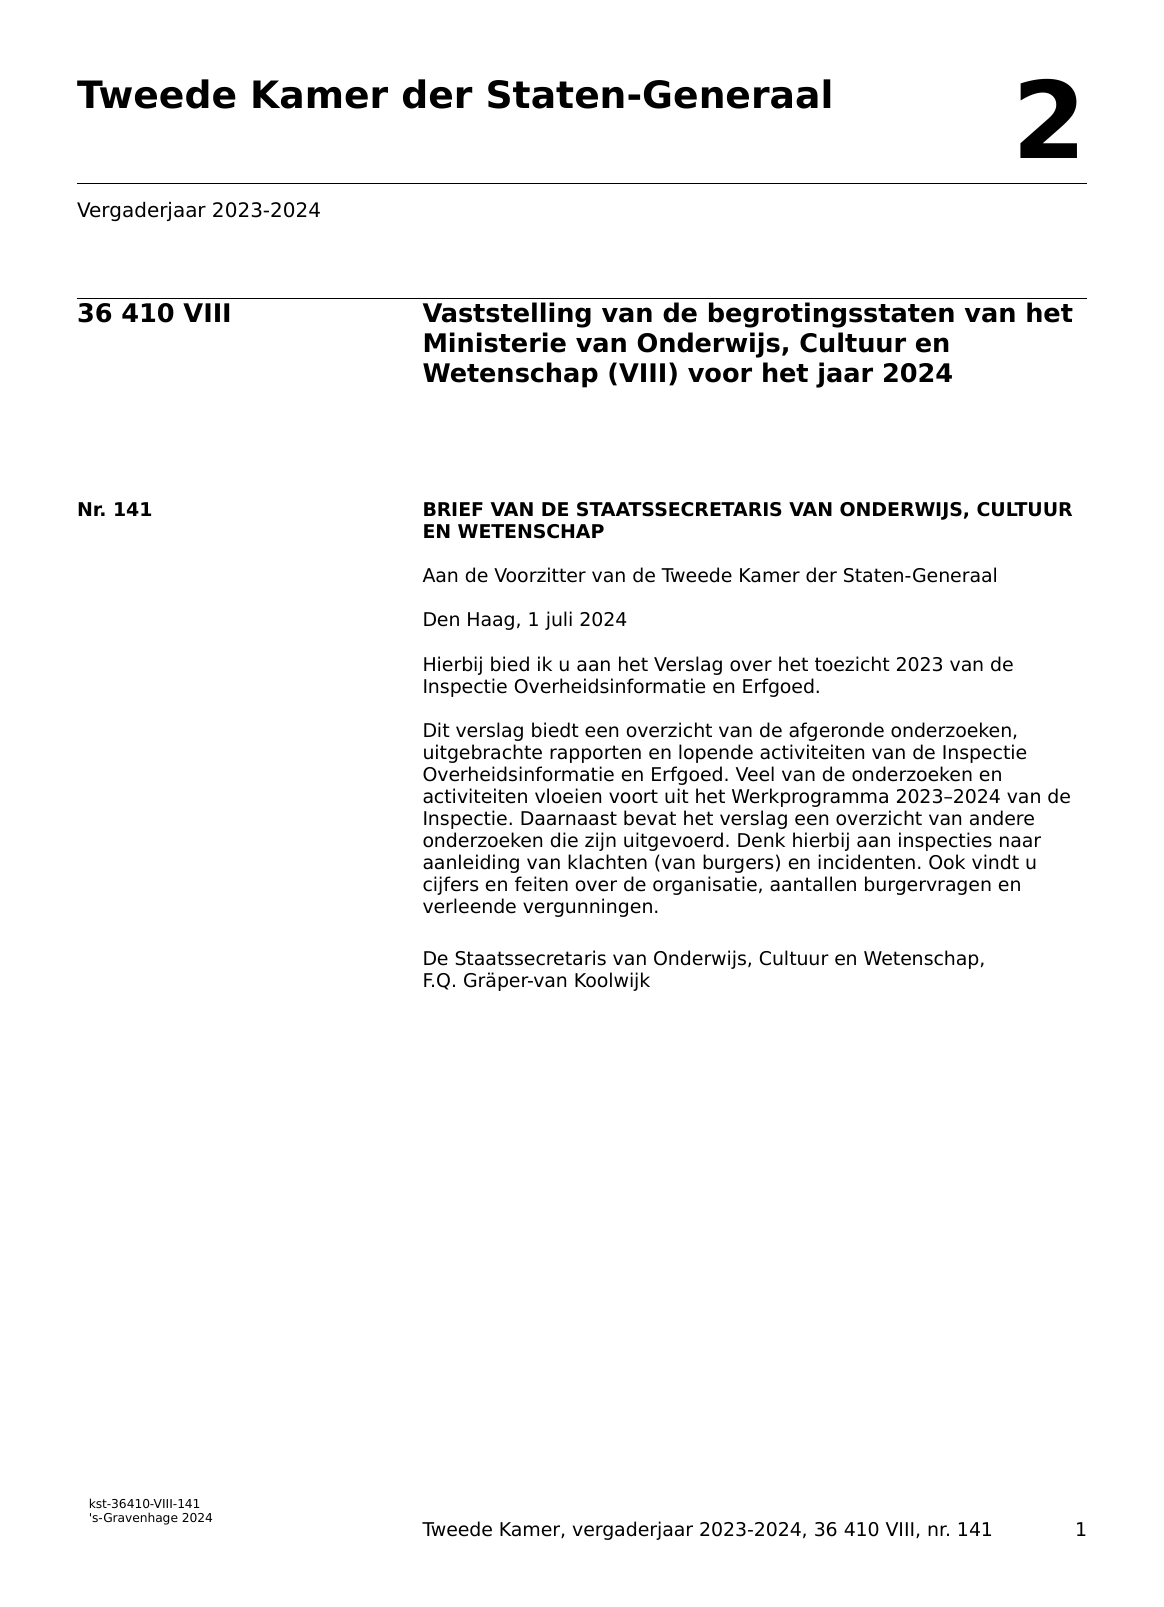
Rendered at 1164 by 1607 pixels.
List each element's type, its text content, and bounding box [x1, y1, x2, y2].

text De Staatssecretaris van Onderwijs, Cultuur en Wetenschap, F.Q. Gräper-van Koolwijk [422, 947, 1087, 991]
text Hierbij bied ik u aan het Verslag over het toezicht 2023 van de Inspectie Overheidsinformatie en Erfgoed. [422, 653, 1087, 697]
text 's-Gravenhage 2024 [88, 1511, 323, 1525]
text Den Haag, 1 juli 2024 [422, 609, 1087, 631]
text Aan de Voorzitter van de Tweede Kamer der Staten-Generaal [422, 565, 1087, 587]
table_header 2 [886, 59, 1087, 183]
table_header Tweede Kamer der Staten-Generaal [77, 59, 886, 183]
text Dit verslag biedt een overzicht van de afgeronde onderzoeken, uitgebrachte rapporten en lopende activiteiten van de Inspectie Overheidsinformatie en Erfgoed. Veel van de onderzoeken en activiteiten vloeien voort uit het Werkprogramma 2023–2024 van de Inspectie. Daarnaast bevat het verslag een overzicht van andere onderzoeken die zijn uitgevoerd. Denk hierbij aan inspecties naar aanleiding van klachten (van burgers) en incidenten. Ook vindt u cijfers en feiten over de organisatie, aantallen burgervragen en verleende vergunningen. [422, 720, 1087, 917]
text kst-36410-VIII-141 [88, 1497, 323, 1511]
table_cell Vergaderjaar 2023-2024 [77, 184, 1087, 298]
subtitle Nr. 141 BRIEF VAN DE STAATSSECRETARIS VAN ONDERWIJS, CULTUUR EN WETENSCHAP [77, 499, 1087, 543]
subtitle 36 410 VIII Vaststelling van de begrotingsstaten van het Ministerie van Onderwijs, Cultuur en Wetenschap (VIII) voor het jaar 2024 [77, 299, 1087, 388]
